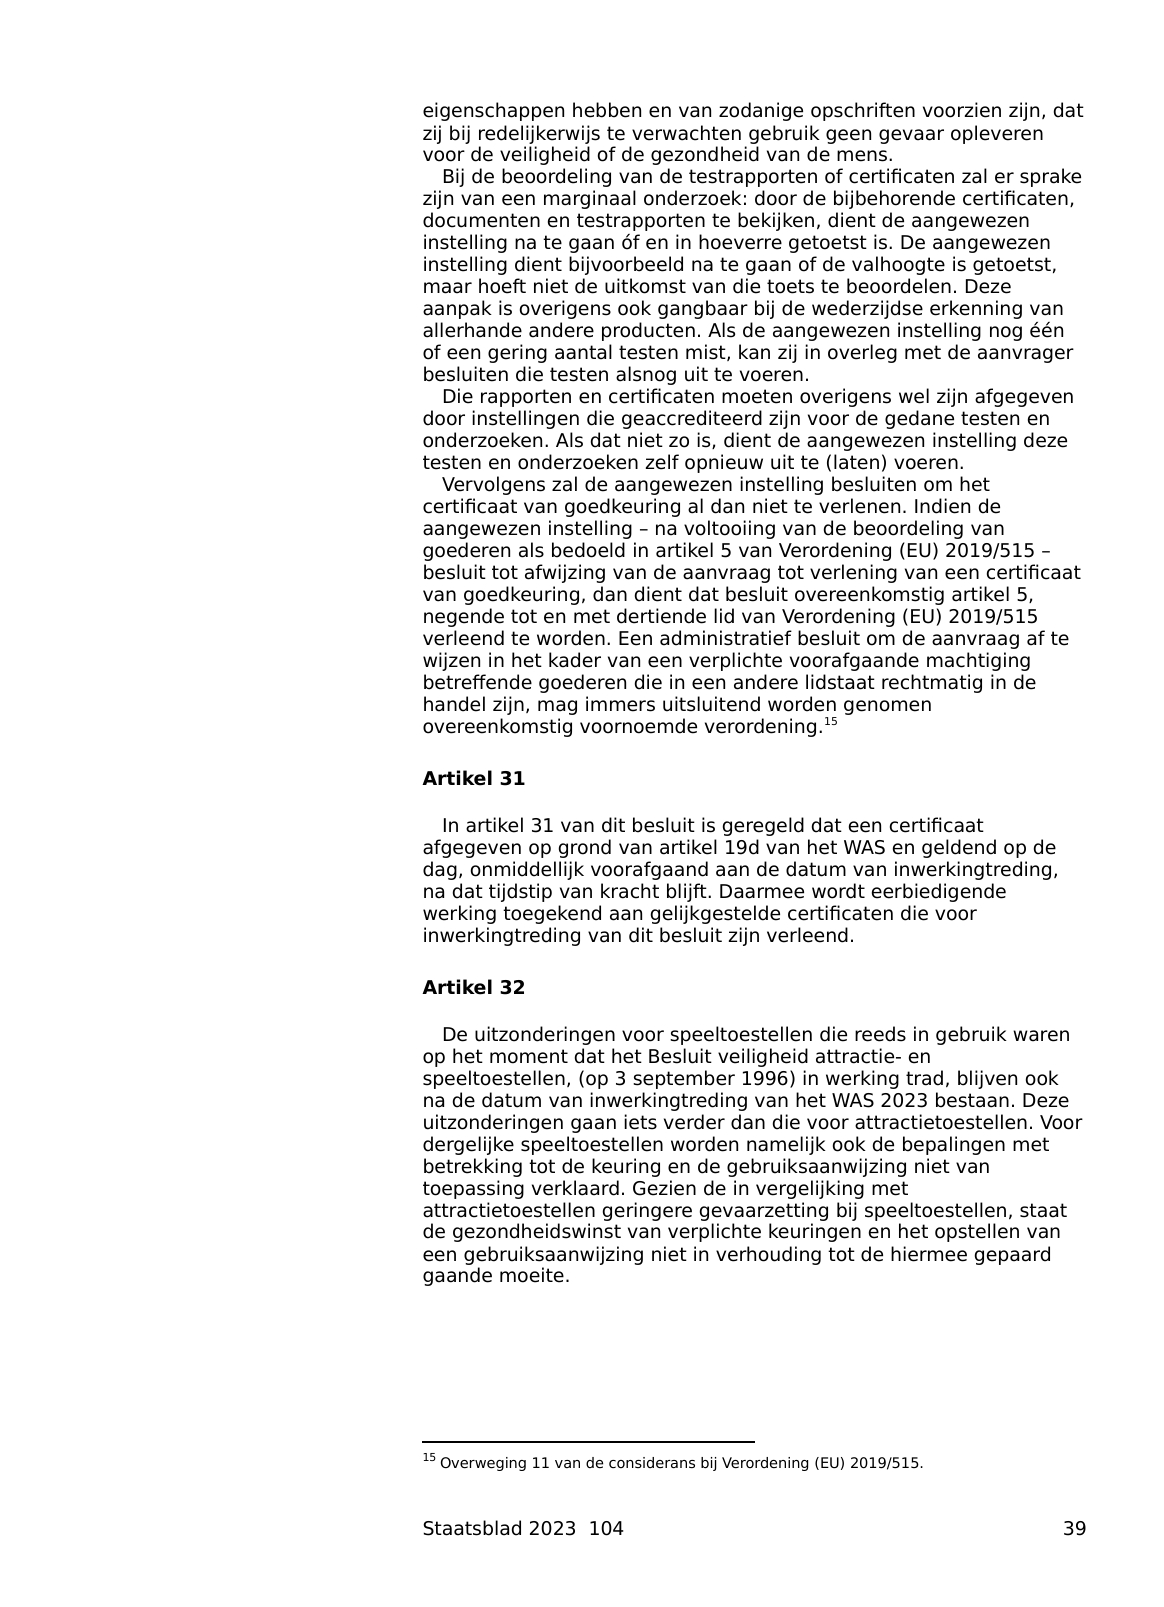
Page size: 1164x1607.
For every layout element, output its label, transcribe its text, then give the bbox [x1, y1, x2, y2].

text eigenschappen hebben en van zodanige opschriften voorzien zijn, dat zij bij redelijkerwijs te verwachten gebruik geen gevaar opleveren voor de veiligheid of de gezondheid van de mens. [422, 100, 1087, 166]
text Overweging 11 van de considerans bij Verordening (EU) 2019/515. [422, 1451, 1087, 1473]
subtitle Artikel 32 [422, 977, 1087, 999]
text Bij de beoordeling van de testrapporten of certificaten zal er sprake zijn van een marginaal onderzoek: door de bijbehorende certificaten, documenten en testrapporten te bekijken, dient de aangewezen instelling na te gaan óf en in hoeverre getoetst is. De aangewezen instelling dient bijvoorbeeld na te gaan of de valhoogte is getoetst, maar hoeft niet de uitkomst van die toets te beoordelen. Deze aanpak is overigens ook gangbaar bij de wederzijdse erkenning van allerhande andere producten. Als de aangewezen instelling nog één of een gering aantal testen mist, kan zij in overleg met de aanvrager besluiten die testen alsnog uit te voeren. [422, 166, 1087, 386]
subtitle Artikel 31 [422, 768, 1087, 790]
text In artikel 31 van dit besluit is geregeld dat een certificaat afgegeven op grond van artikel 19d van het WAS en geldend op de dag, onmiddellijk voorafgaand aan de datum van inwerkingtreding, na dat tijdstip van kracht blijft. Daarmee wordt eerbiedigende werking toegekend aan gelijkgestelde certificaten die voor inwerkingtreding van dit besluit zijn verleend. [422, 815, 1087, 947]
text De uitzonderingen voor speeltoestellen die reeds in gebruik waren op het moment dat het Besluit veiligheid attractie- en speeltoestellen, (op 3 september 1996) in werking trad, blijven ook na de datum van inwerkingtreding van het WAS 2023 bestaan. Deze uitzonderingen gaan iets verder dan die voor attractietoestellen. Voor dergelijke speeltoestellen worden namelijk ook de bepalingen met betrekking tot de keuring en de gebruiksaanwijzing niet van toepassing verklaard. Gezien de in vergelijking met attractietoestellen geringere gevaarzetting bij speeltoestellen, staat de gezondheidswinst van verplichte keuringen en het opstellen van een gebruiksaanwijzing niet in verhouding tot de hiermee gepaard gaande moeite. [422, 1024, 1087, 1287]
text Die rapporten en certificaten moeten overigens wel zijn afgegeven door instellingen die geaccrediteerd zijn voor de gedane testen en onderzoeken. Als dat niet zo is, dient de aangewezen instelling deze testen en onderzoeken zelf opnieuw uit te (laten) voeren. [422, 386, 1087, 474]
text Vervolgens zal de aangewezen instelling besluiten om het certificaat van goedkeuring al dan niet te verlenen. Indien de aangewezen instelling – na voltooiing van de beoordeling van goederen als bedoeld in artikel 5 van Verordening (EU) 2019/515 – besluit tot afwijzing van de aanvraag tot verlening van een certificaat van goedkeuring, dan dient dat besluit overeenkomstig artikel 5, negende tot en met dertiende lid van Verordening (EU) 2019/515 verleend te worden. Een administratief besluit om de aanvraag af te wijzen in het kader van een verplichte voorafgaande machtiging betreffende goederen die in een andere lidstaat rechtmatig in de handel zijn, mag immers uitsluitend worden genomen overeenkomstig voornoemde verordening. [422, 474, 1087, 738]
